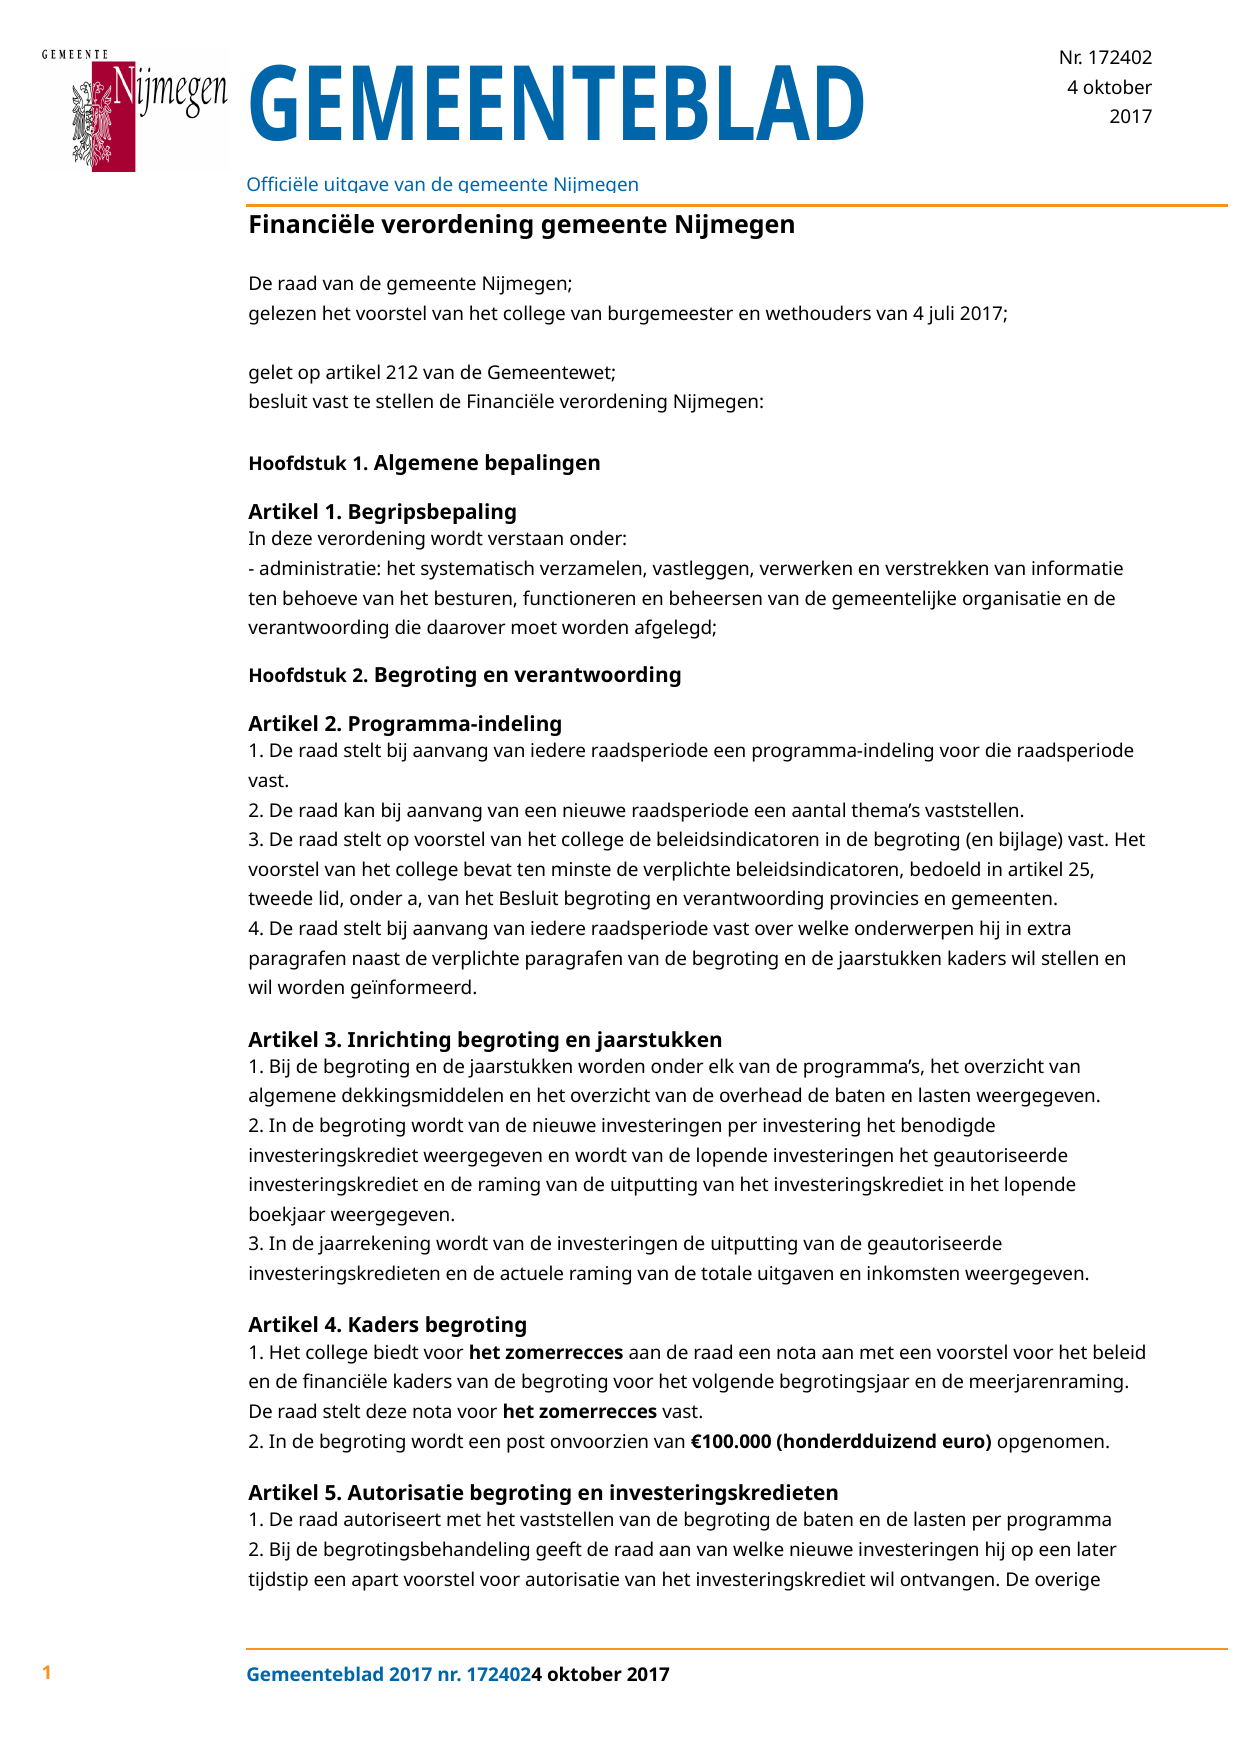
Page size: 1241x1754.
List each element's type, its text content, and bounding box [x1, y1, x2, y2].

text 3. In de jaarrekening wordt van de investeringen de uitputting van de geautoriseerde investeringskredieten en de actuele raming van de totale uitgaven en inkomsten weergegeven. [248, 1231, 1152, 1286]
text In deze verordening wordt verstaan onder: [248, 526, 1152, 551]
text 1. De raad stelt bij aanvang van iedere raadsperiode een programma-indeling voor die raadsperiode vast. [248, 738, 1152, 793]
text Artikel 2. Programma-indeling [248, 709, 1152, 738]
text Artikel 5. Autorisatie begroting en investeringskredieten [248, 1478, 1152, 1507]
text 2. In de begroting wordt een post onvoorzien van €100.000 (honderdduizend euro) opgenomen. [248, 1428, 1152, 1453]
text 1. Het college biedt voor het zomerrecces aan de raad een nota aan met een voorstel voor het beleid en de financiële kaders van de begroting voor het volgende begrotingsjaar en de meerjarenraming. De raad stelt deze nota voor het zomerrecces vast. [248, 1339, 1152, 1424]
text besluit vast te stellen de Financiële verordening Nijmegen: [248, 389, 1152, 414]
text 2. Bij de begrotingsbehandeling geeft de raad aan van welke nieuwe investeringen hij op een later tijdstip een apart voorstel voor autorisatie van het investeringskrediet wil ontvangen. De overige [248, 1536, 1152, 1592]
text De raad van de gemeente Nijmegen; [248, 270, 1152, 296]
text gelet op artikel 212 van de Gemeentewet; [248, 359, 1152, 385]
text 1. De raad autoriseert met het vaststellen van de begroting de baten en de lasten per programma [248, 1507, 1152, 1532]
text Hoofdstuk 1. Algemene bepalingen [248, 448, 1152, 476]
picture [41, 47, 231, 172]
text 1. Bij de begroting en de jaarstukken worden onder elk van de programma’s, het overzicht van algemene dekkingsmiddelen en het overzicht van de overhead de baten en lasten weergegeven. [248, 1053, 1152, 1108]
text Artikel 4. Kaders begroting [248, 1311, 1152, 1339]
text Artikel 1. Begripsbepaling [248, 497, 1152, 526]
text gelezen het voorstel van het college van burgemeester en wethouders van 4 juli 2017; [248, 300, 1152, 326]
text - administratie: het systematisch verzamelen, vastleggen, verwerken en verstrekken van informatie ten behoeve van het besturen, functioneren en beheersen van de gemeentelijke organisatie en de verantwoording die daarover moet worden afgelegd; [248, 555, 1152, 640]
text 2. In de begroting wordt van de nieuwe investeringen per investering het benodigde investeringskrediet weergegeven en wordt van de lopende investeringen het geautoriseerde investeringskrediet en de raming van de uitputting van het investeringskrediet in het lopende boekjaar weergegeven. [248, 1112, 1152, 1227]
text 3. De raad stelt op voorstel van het college de beleidsindicatoren in de begroting (en bijlage) vast. Het voorstel van het college bevat ten minste de verplichte beleidsindicatoren, bedoeld in artikel 25, tweede lid, onder a, van het Besluit begroting en verantwoording provincies en gemeenten. [248, 826, 1152, 911]
text 2. De raad kan bij aanvang van een nieuwe raadsperiode een aantal thema’s vaststellen. [248, 797, 1152, 822]
text Financiële verordening gemeente Nijmegen [248, 207, 1152, 241]
text Artikel 3. Inrichting begroting en jaarstukken [248, 1025, 1152, 1053]
text 4. De raad stelt bij aanvang van iedere raadsperiode vast over welke onderwerpen hij in extra paragrafen naast de verplichte paragrafen van de begroting en de jaarstukken kaders wil stellen en wil worden geïnformeerd. [248, 915, 1152, 1000]
text Hoofdstuk 2. Begroting en verantwoording [248, 660, 1152, 688]
